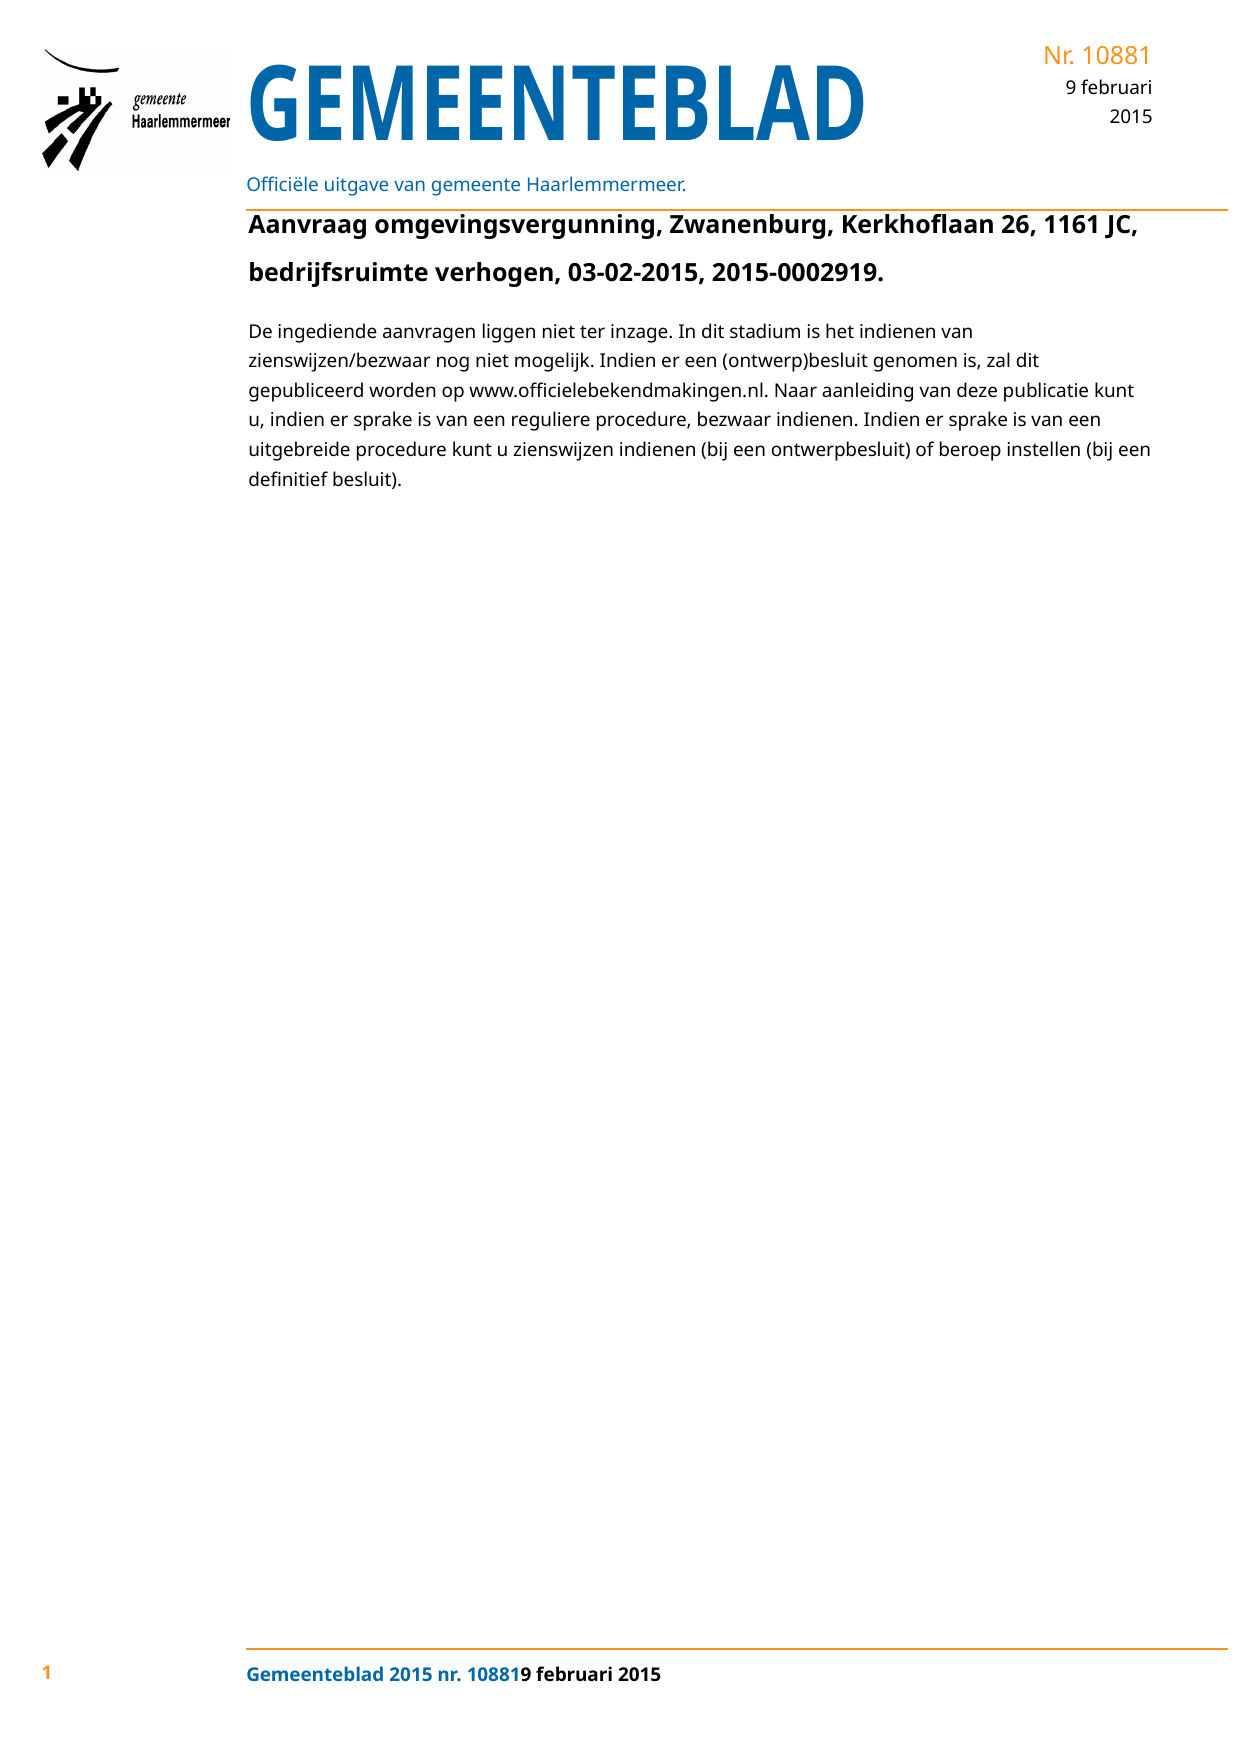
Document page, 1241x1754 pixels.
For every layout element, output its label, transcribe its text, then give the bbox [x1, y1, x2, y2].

text Aanvraag omgevingsvergunning, Zwanenburg, Kerkhoflaan 26, 1161 JC, bedrijfsruimte verhogen, 03-02-2015, 2015-0002919. [248, 211, 1152, 288]
text De ingediende aanvragen liggen niet ter inzage. In dit stadium is het indienen van zienswijzen/bezwaar nog niet mogelijk. Indien er een (ontwerp)besluit genomen is, zal dit gepubliceerd worden op www.officielebekendmakingen.nl. Naar aanleiding van deze publicatie kunt u, indien er sprake is van een reguliere procedure, bezwaar indienen. Indien er sprake is van een uitgebreide procedure kunt u zienswijzen indienen (bij een ontwerpbesluit) of beroep instellen (bij een definitief besluit). [248, 318, 1152, 492]
picture [41, 47, 231, 172]
